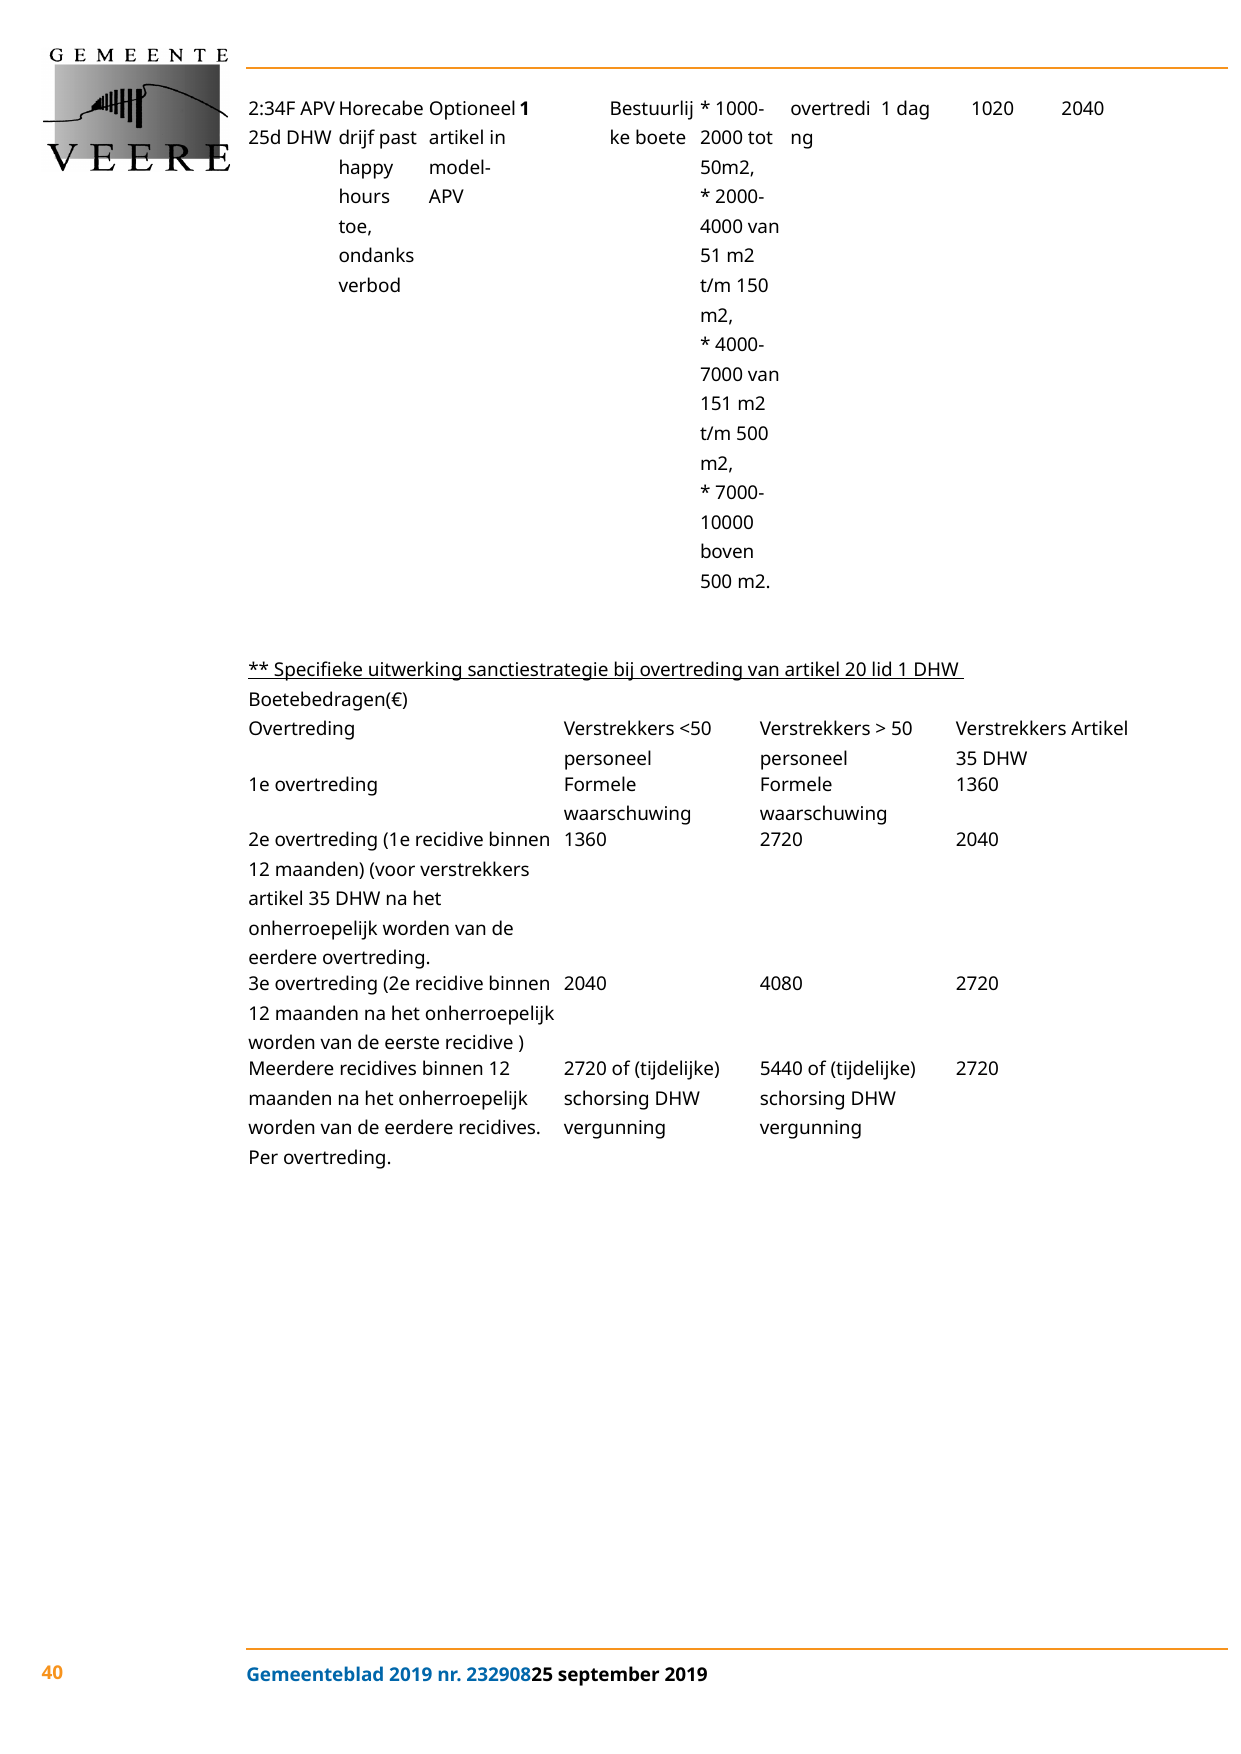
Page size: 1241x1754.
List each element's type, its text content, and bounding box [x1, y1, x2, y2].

table_cell Formele waarschuwing [760, 771, 956, 826]
table_cell Horecabedrijf past happy hours toe, ondanks verbod [338, 95, 429, 594]
table_cell 1360 [956, 771, 1152, 826]
table_header Verstrekkers Artikel 35 DHW [956, 716, 1152, 771]
table_cell 2e overtreding (1e recidive binnen 12 maanden) (voor verstrekkers artikel 35 DHW na het onherroepelijk worden van de eerdere overtreding. [248, 826, 563, 970]
table_cell 2720 [956, 970, 1152, 1055]
table_header Overtreding [248, 716, 563, 771]
table_header Verstrekkers > 50 personeel [760, 716, 956, 771]
table_cell 5440 of (tijdelijke) schorsing DHW vergunning [760, 1055, 956, 1169]
picture [41, 47, 231, 172]
table_cell 2040 [1061, 95, 1152, 594]
table_cell 1e overtreding [248, 771, 563, 826]
table_cell 2720 of (tijdelijke) schorsing DHW vergunning [564, 1055, 759, 1169]
table_cell Formele waarschuwing [564, 771, 759, 826]
table_cell Meerdere recidives binnen 12 maanden na het onherroepelijk worden van de eerdere recidives. Per overtreding. [248, 1055, 563, 1169]
table_cell * 1000-2000 tot 50m2, * 2000-4000 van 51 m2 t/m 150 m2, * 4000-7000 van 151 m2 t/m 500 m2, * 7000-10000 boven 500 m2. [700, 95, 790, 594]
table_cell 2040 [564, 970, 759, 1055]
table_header Verstrekkers <50 personeel [564, 716, 759, 771]
text ** Specifieke uitwerking sanctiestrategie bij overtreding van artikel 20 lid 1 DHW [248, 656, 1152, 682]
table_cell 1 [519, 95, 609, 594]
table_cell 2720 [956, 1055, 1152, 1169]
table_cell 2720 [760, 826, 956, 970]
table_cell 1 dag [881, 95, 971, 594]
table_cell Bestuurlijke boete [609, 95, 700, 594]
table_cell overtreding [790, 95, 881, 594]
table_cell Optioneel artikel in model-APV [429, 95, 519, 594]
table_cell 1020 [971, 95, 1061, 594]
table_cell 3e overtreding (2e recidive binnen 12 maanden na het onherroepelijk worden van de eerste recidive ) [248, 970, 563, 1055]
table_cell 1360 [564, 826, 759, 970]
table_cell 2:34F APV 25d DHW [248, 95, 338, 594]
table_cell 4080 [760, 970, 956, 1055]
text Boetebedragen(€) [248, 686, 1152, 712]
table_cell 2040 [956, 826, 1152, 970]
